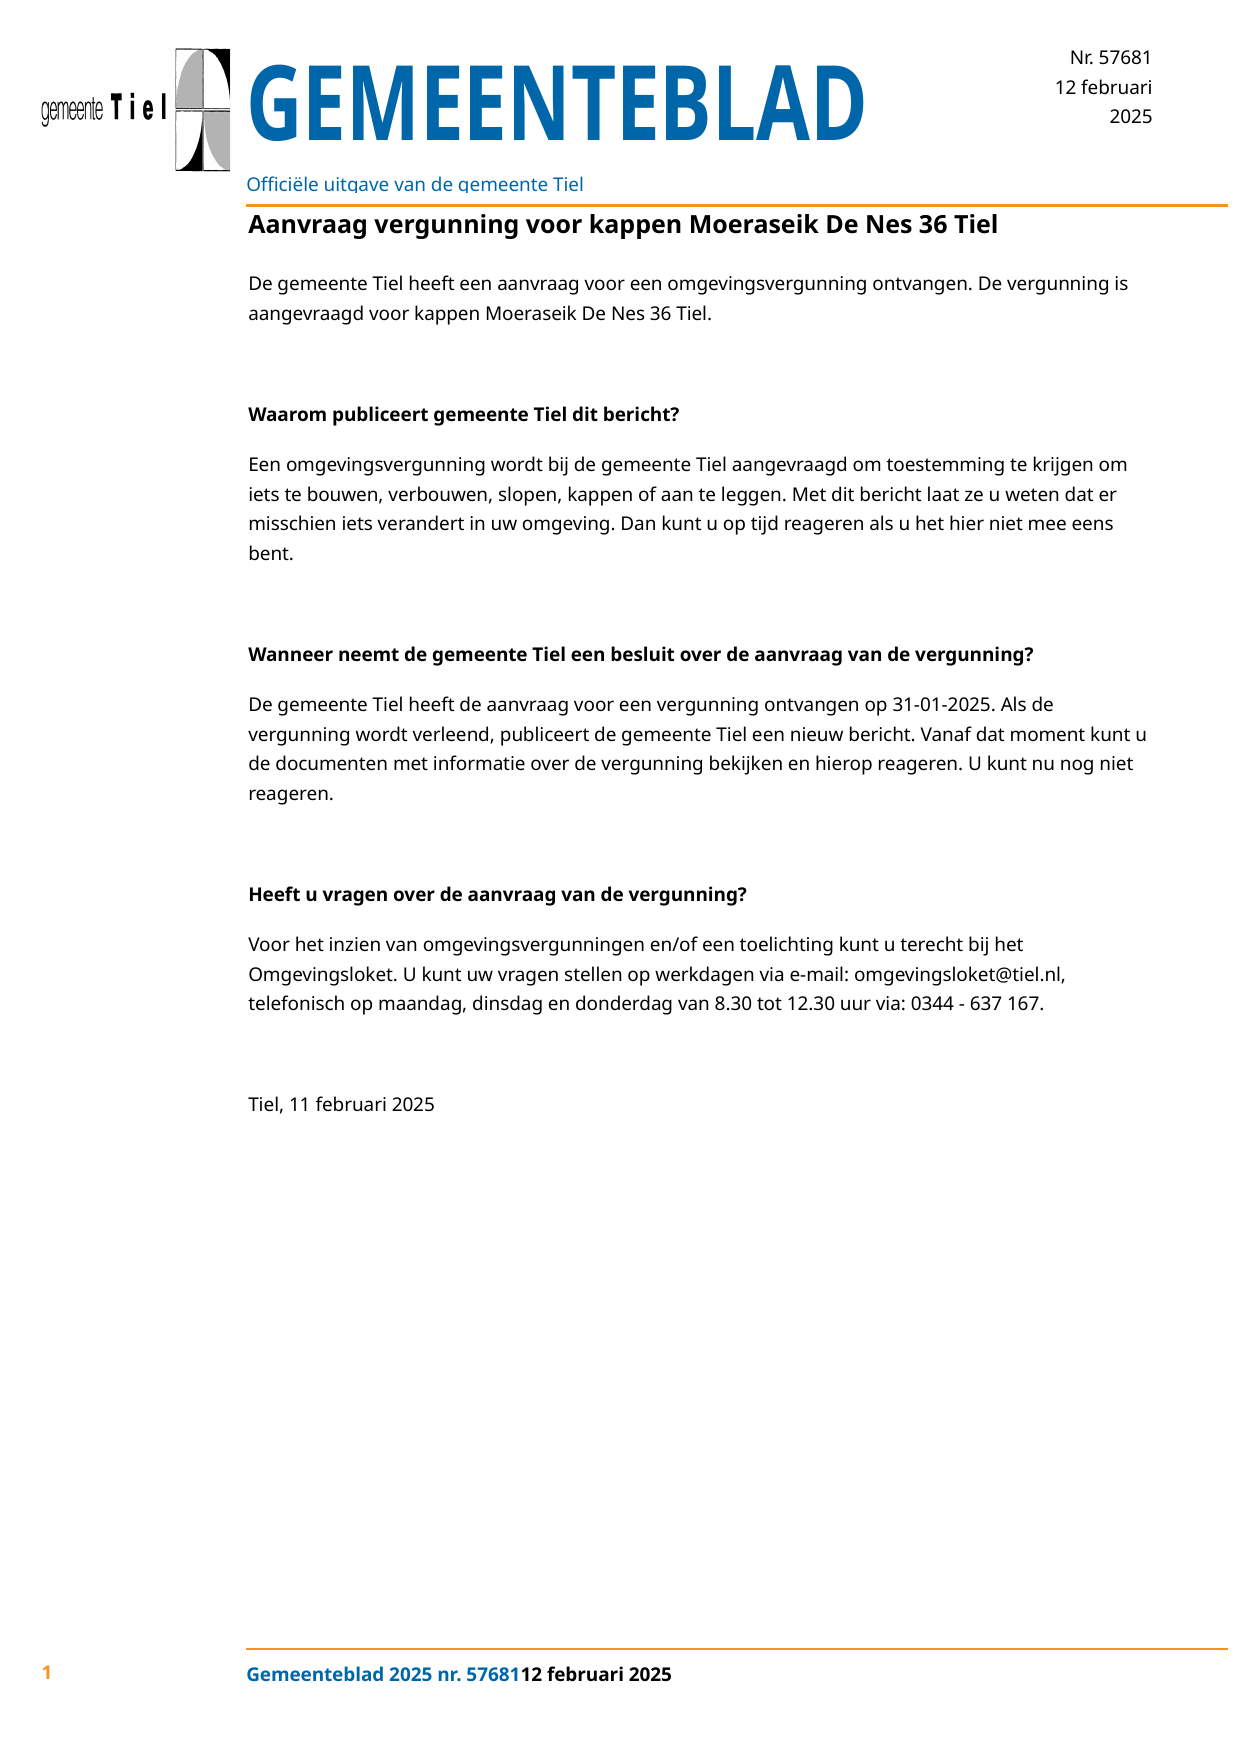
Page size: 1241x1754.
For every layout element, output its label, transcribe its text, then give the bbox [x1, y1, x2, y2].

text Een omgevingsvergunning wordt bij de gemeente Tiel aangevraagd om toestemming te krijgen om iets te bouwen, verbouwen, slopen, kappen of aan te leggen. Met dit bericht laat ze u weten dat er misschien iets verandert in uw omgeving. Dan kunt u op tijd reageren als u het hier niet mee eens bent. [248, 451, 1152, 566]
text Aanvraag vergunning voor kappen Moeraseik De Nes 36 Tiel [248, 207, 1152, 241]
text Waarom publiceert gemeente Tiel dit bericht? [248, 401, 1152, 426]
text De gemeente Tiel heeft de aanvraag voor een vergunning ontvangen op 31-01-2025. Als de vergunning wordt verleend, publiceert de gemeente Tiel een nieuw bericht. Vanaf dat moment kunt u de documenten met informatie over de vergunning bekijken en hierop reageren. U kunt nu nog niet reageren. [248, 691, 1152, 806]
text Wanneer neemt de gemeente Tiel een besluit over de aanvraag van de vergunning? [248, 641, 1152, 666]
text Voor het inzien van omgevingsvergunningen en/of een toelichting kunt u terecht bij het Omgevingsloket. U kunt uw vragen stellen op werkdagen via e-mail: omgevingsloket@tiel.nl, telefonisch op maandag, dinsdag en donderdag van 8.30 tot 12.30 uur via: 0344 - 637 167. [248, 931, 1152, 1016]
text De gemeente Tiel heeft een aanvraag voor een omgevingsvergunning ontvangen. De vergunning is aangevraagd voor kappen Moeraseik De Nes 36 Tiel. [248, 270, 1152, 326]
picture [41, 47, 231, 172]
text Tiel, 11 februari 2025 [248, 1091, 1152, 1117]
text Heeft u vragen over de aanvraag van de vergunning? [248, 881, 1152, 906]
